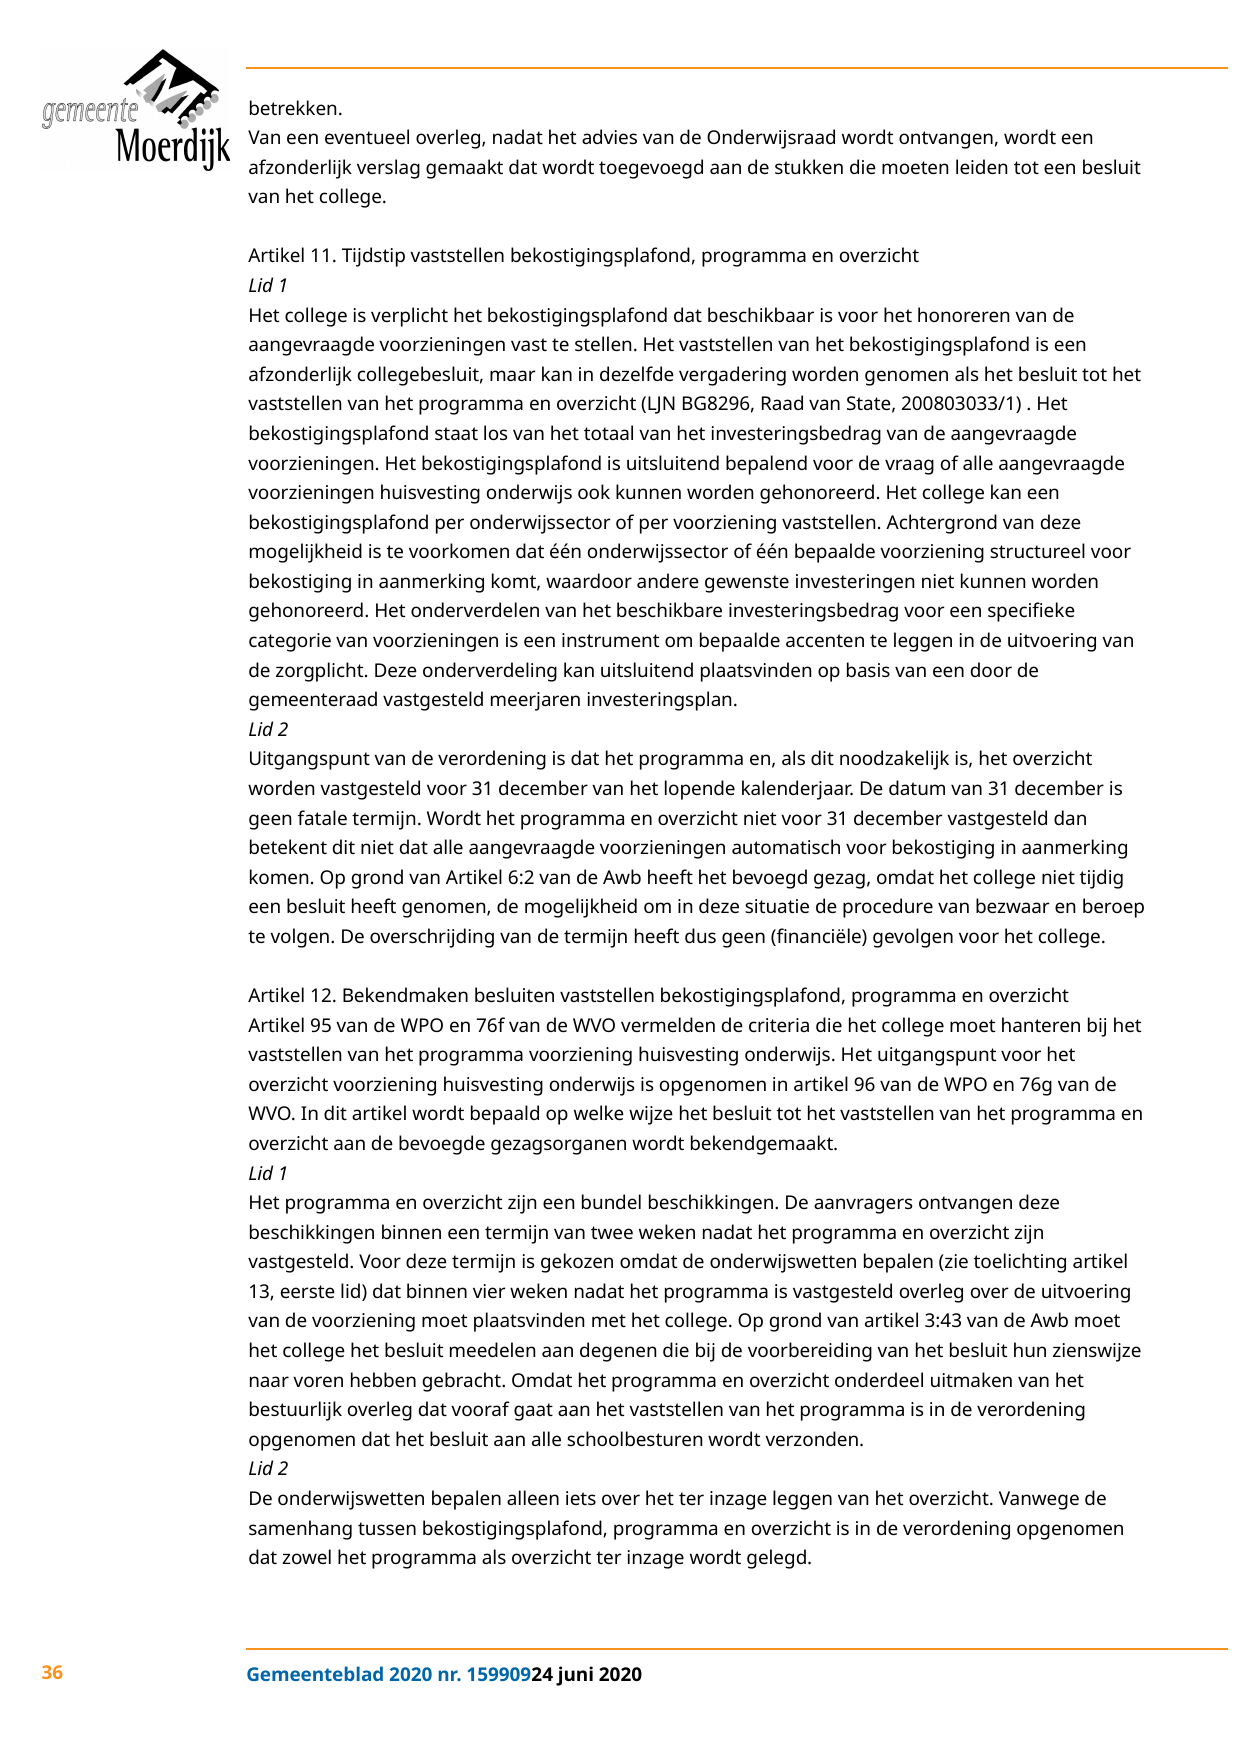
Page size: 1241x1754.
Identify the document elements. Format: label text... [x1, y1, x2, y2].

text Het programma en overzicht zijn een bundel beschikkingen. De aanvragers ontvangen deze beschikkingen binnen een termijn van twee weken nadat het programma en overzicht zijn vastgesteld. Voor deze termijn is gekozen omdat de onderwijswetten bepalen (zie toelichting artikel 13, eerste lid) dat binnen vier weken nadat het programma is vastgesteld overleg over de uitvoering van de voorziening moet plaatsvinden met het college. Op grond van artikel 3:43 van de Awb moet het college het besluit meedelen aan degenen die bij de voorbereiding van het besluit hun zienswijze naar voren hebben gebracht. Omdat het programma en overzicht onderdeel uitmaken van het bestuurlijk overleg dat vooraf gaat aan het vaststellen van het programma is in de verordening opgenomen dat het besluit aan alle schoolbesturen wordt verzonden. [248, 1189, 1152, 1452]
text Lid 1 [248, 272, 1152, 298]
text Van een eventueel overleg, nadat het advies van de Onderwijsraad wordt ontvangen, wordt een afzonderlijk verslag gemaakt dat wordt toegevoegd aan de stukken die moeten leiden tot een besluit van het college. [248, 124, 1152, 209]
text Artikel 12. Bekendmaken besluiten vaststellen bekostigingsplafond, programma en overzicht [248, 982, 1152, 1008]
text Artikel 95 van de WPO en 76f van de WVO vermelden de criteria die het college moet hanteren bij het vaststellen van het programma voorziening huisvesting onderwijs. Het uitgangspunt voor het overzicht voorziening huisvesting onderwijs is opgenomen in artikel 96 van de WPO en 76g van de WVO. In dit artikel wordt bepaald op welke wijze het besluit tot het vaststellen van het programma en overzicht aan de bevoegde gezagsorganen wordt bekendgemaakt. [248, 1012, 1152, 1156]
text Lid 2 [248, 716, 1152, 742]
text Lid 1 [248, 1160, 1152, 1186]
picture [41, 47, 231, 172]
text De onderwijswetten bepalen alleen iets over het ter inzage leggen van het overzicht. Vanwege de samenhang tussen bekostigingsplafond, programma en overzicht is in de verordening opgenomen dat zowel het programma als overzicht ter inzage wordt gelegd. [248, 1485, 1152, 1570]
text Uitgangspunt van de verordening is dat het programma en, als dit noodzakelijk is, het overzicht worden vastgesteld voor 31 december van het lopende kalenderjaar. De datum van 31 december is geen fatale termijn. Wordt het programma en overzicht niet voor 31 december vastgesteld dan betekent dit niet dat alle aangevraagde voorzieningen automatisch voor bekostiging in aanmerking komen. Op grond van Artikel 6:2 van de Awb heeft het bevoegd gezag, omdat het college niet tijdig een besluit heeft genomen, de mogelijkheid om in deze situatie de procedure van bezwaar en beroep te volgen. De overschrijding van de termijn heeft dus geen (financiële) gevolgen voor het college. [248, 746, 1152, 949]
text Lid 2 [248, 1456, 1152, 1481]
text Artikel 11. Tijdstip vaststellen bekostigingsplafond, programma en overzicht [248, 243, 1152, 268]
text betrekken. [248, 95, 1152, 121]
text Het college is verplicht het bekostigingsplafond dat beschikbaar is voor het honoreren van de aangevraagde voorzieningen vast te stellen. Het vaststellen van het bekostigingsplafond is een afzonderlijk collegebesluit, maar kan in dezelfde vergadering worden genomen als het besluit tot het vaststellen van het programma en overzicht (LJN BG8296, Raad van State, 200803033/1) . Het bekostigingsplafond staat los van het totaal van het investeringsbedrag van de aangevraagde voorzieningen. Het bekostigingsplafond is uitsluitend bepalend voor de vraag of alle aangevraagde voorzieningen huisvesting onderwijs ook kunnen worden gehonoreerd. Het college kan een bekostigingsplafond per onderwijssector of per voorziening vaststellen. Achtergrond van deze mogelijkheid is te voorkomen dat één onderwijssector of één bepaalde voorziening structureel voor bekostiging in aanmerking komt, waardoor andere gewenste investeringen niet kunnen worden gehonoreerd. Het onderverdelen van het beschikbare investeringsbedrag voor een specifieke categorie van voorzieningen is een instrument om bepaalde accenten te leggen in de uitvoering van de zorgplicht. Deze onderverdeling kan uitsluitend plaatsvinden op basis van een door de gemeenteraad vastgesteld meerjaren investeringsplan. [248, 302, 1152, 712]
